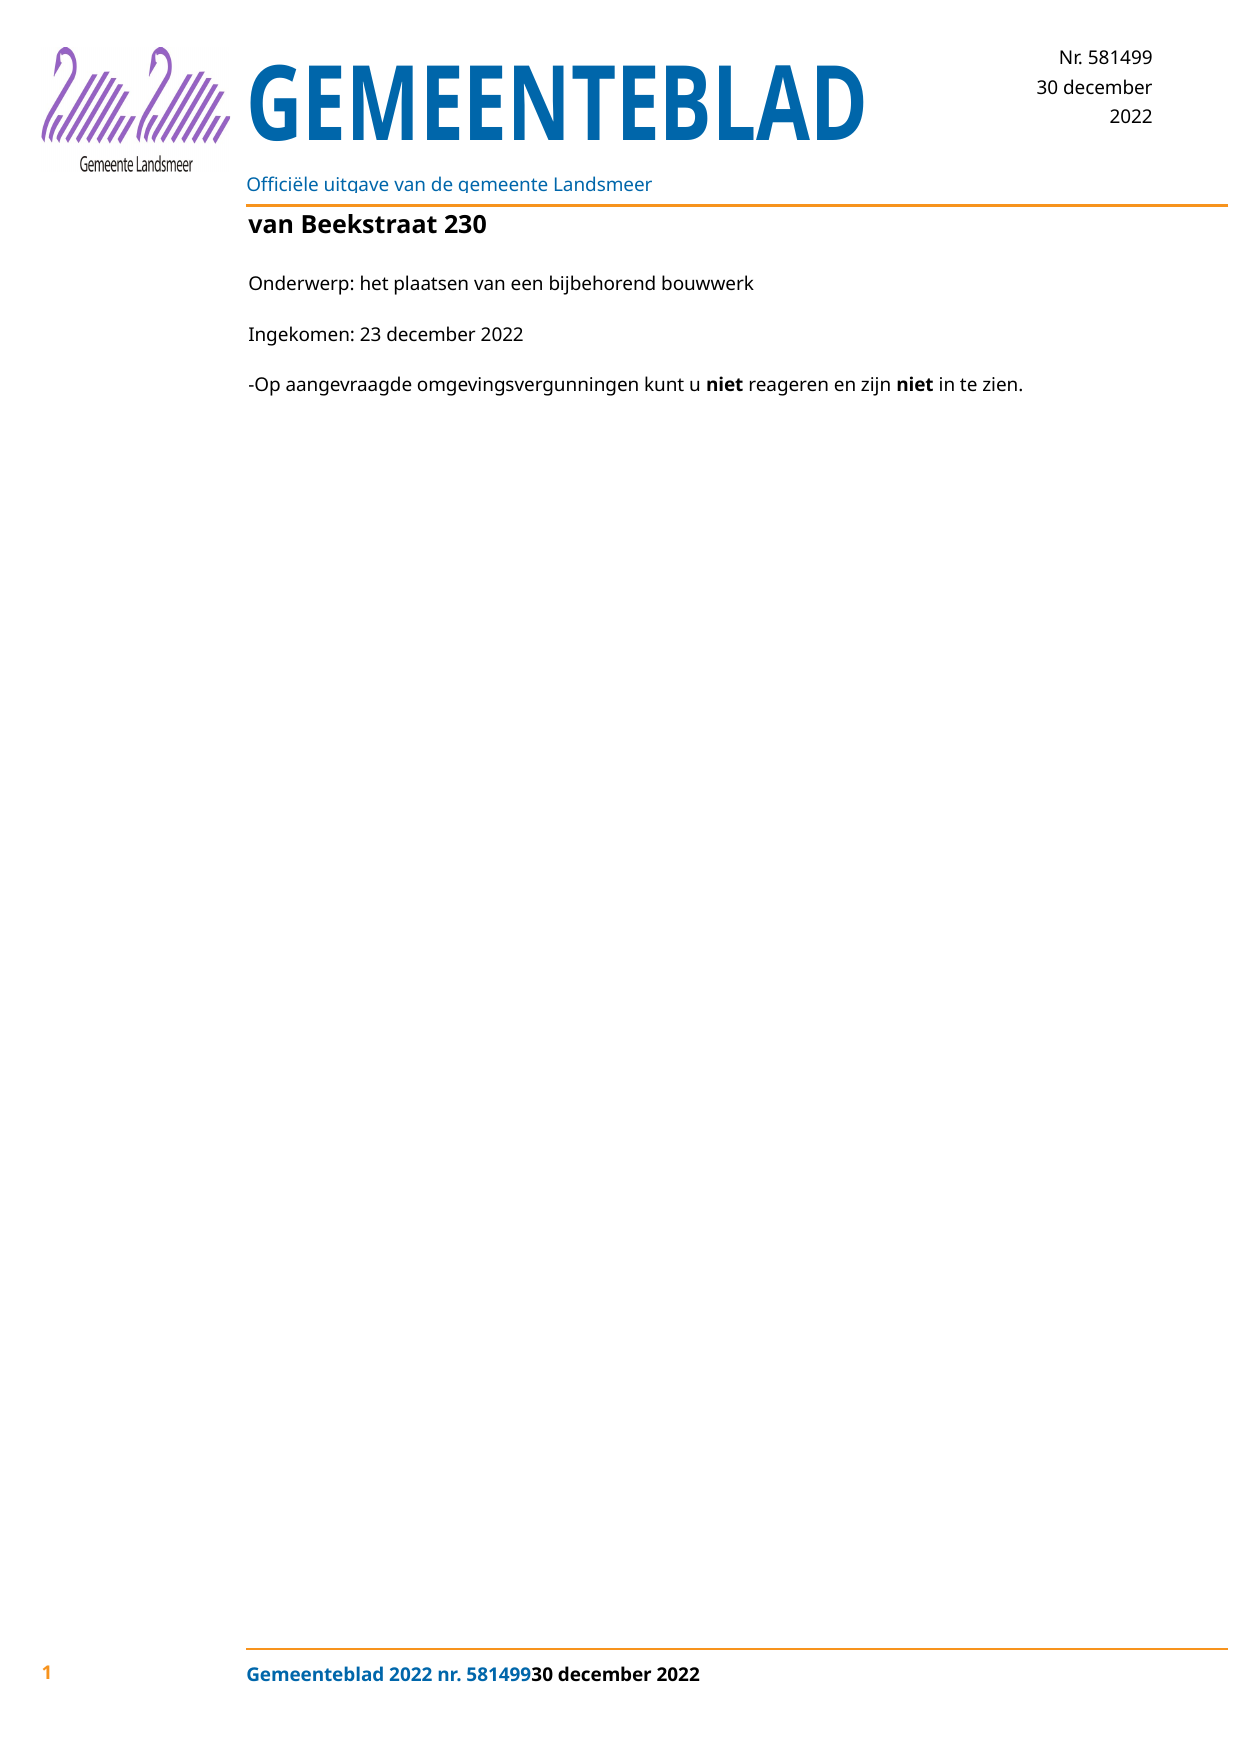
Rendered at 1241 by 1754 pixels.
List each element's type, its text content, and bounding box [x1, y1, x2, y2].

text -Op aangevraagde omgevingsvergunningen kunt u niet reageren en zijn niet in te zien. [248, 371, 1152, 397]
text Ingekomen: 23 december 2022 [248, 321, 1152, 346]
text Onderwerp: het plaatsen van een bijbehorend bouwwerk [248, 270, 1152, 296]
text van Beekstraat 230 [248, 207, 1152, 241]
picture [41, 47, 231, 172]
